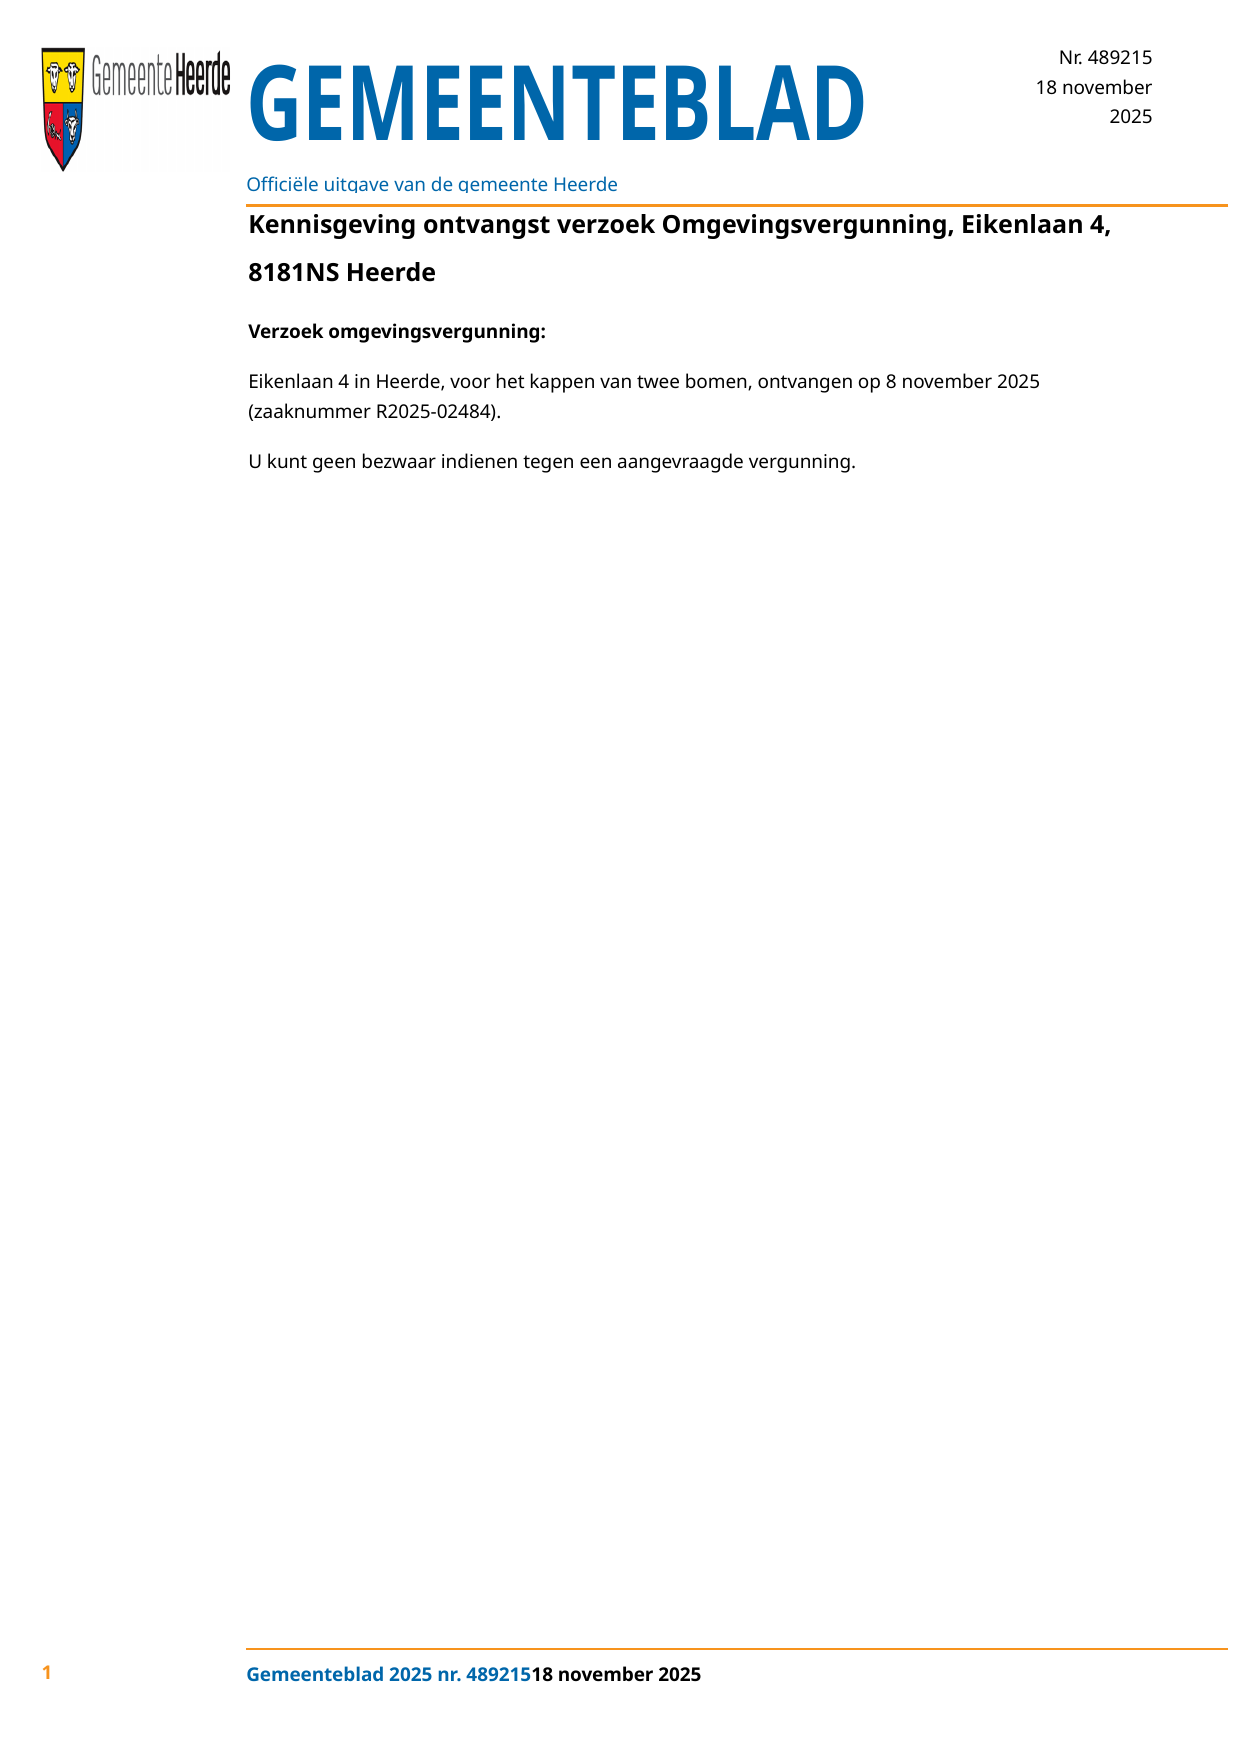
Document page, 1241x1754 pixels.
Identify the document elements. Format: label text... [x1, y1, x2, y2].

text Kennisgeving ontvangst verzoek Omgevingsvergunning, Eikenlaan 4, 8181NS Heerde [248, 207, 1152, 288]
text Verzoek omgevingsvergunning: [248, 318, 1152, 344]
text U kunt geen bezwaar indienen tegen een aangevraagde vergunning. [248, 448, 1152, 474]
picture [41, 47, 231, 172]
text Eikenlaan 4 in Heerde, voor het kappen van twee bomen, ontvangen op 8 november 2025 (zaaknummer R2025-02484). [248, 368, 1152, 424]
